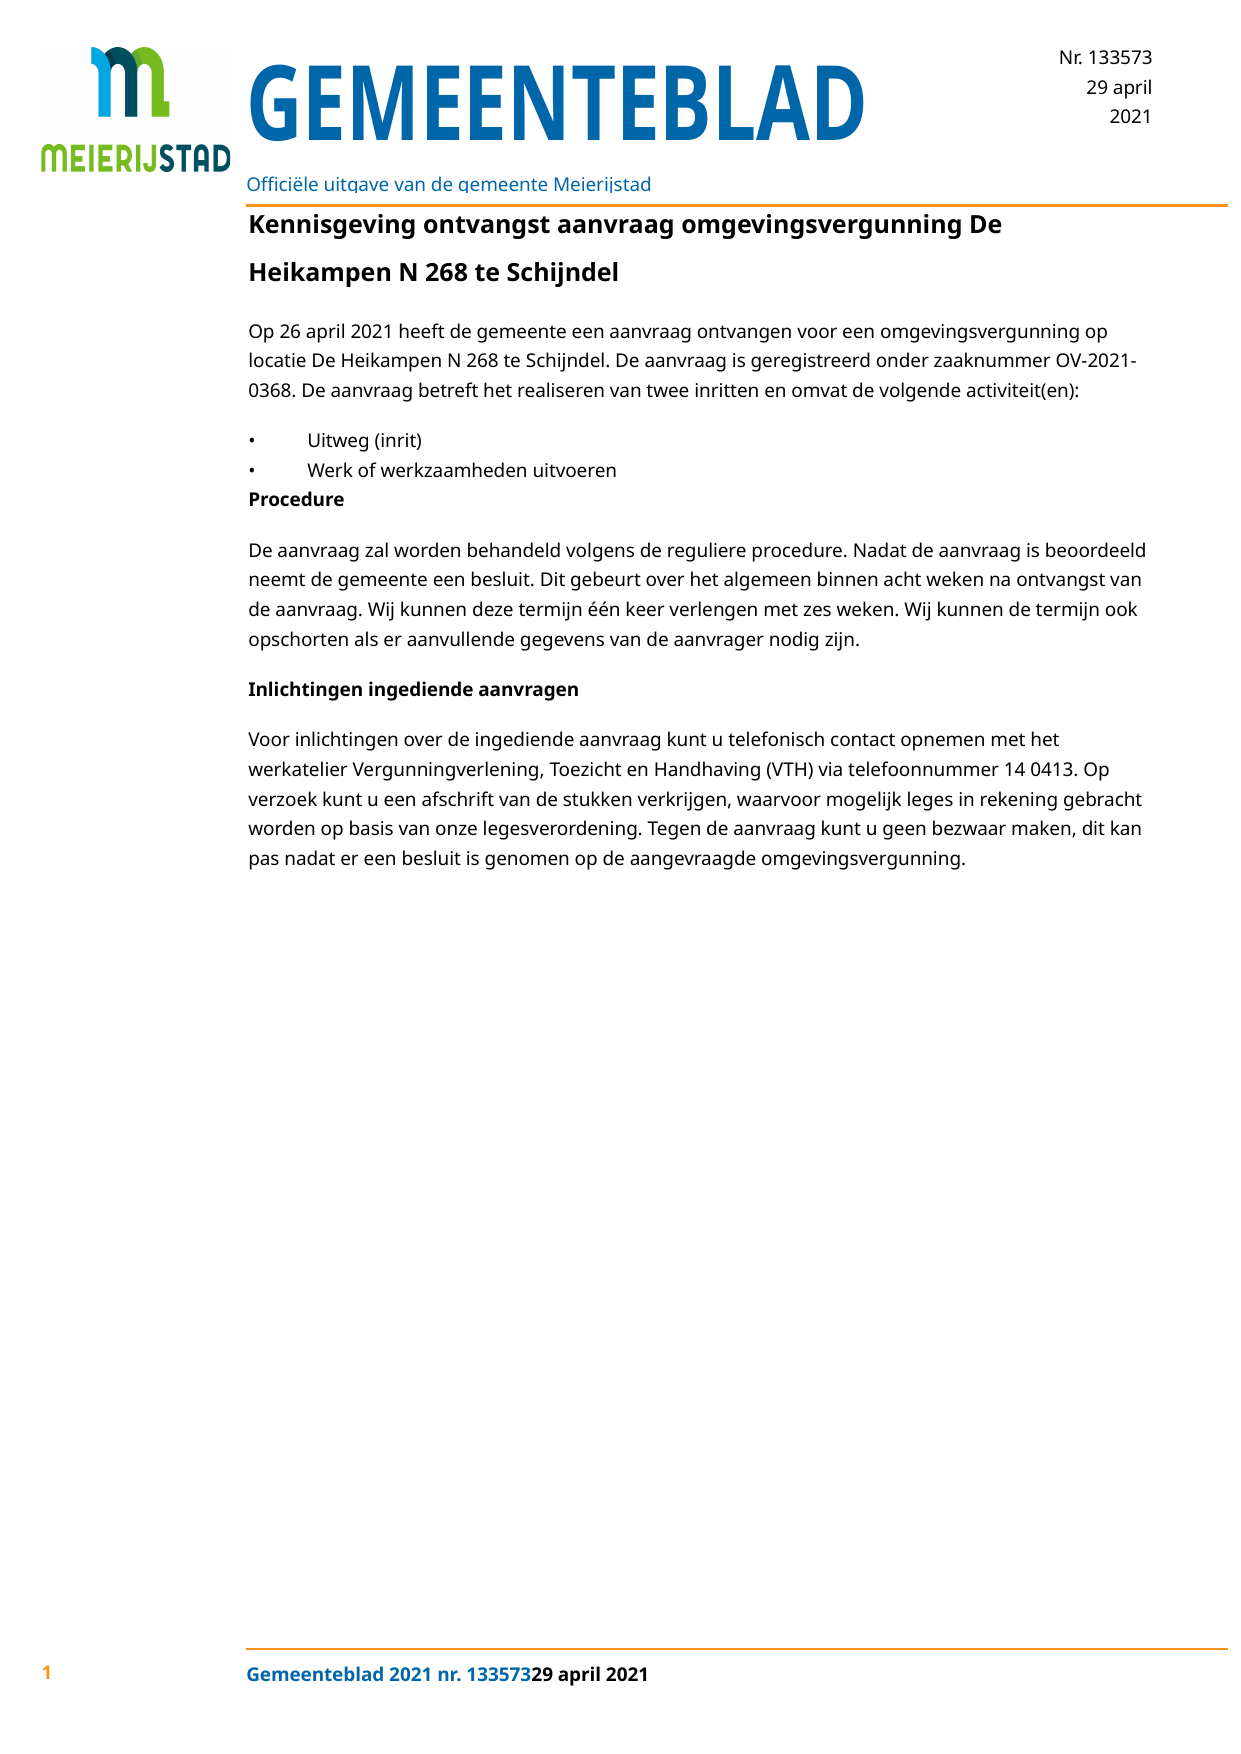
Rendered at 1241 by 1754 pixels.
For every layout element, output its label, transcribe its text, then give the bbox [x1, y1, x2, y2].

picture [41, 47, 231, 172]
text Procedure [248, 487, 1152, 512]
text Kennisgeving ontvangst aanvraag omgevingsvergunning De Heikampen N 268 te Schijndel [248, 207, 1152, 288]
text Inlichtingen ingediende aanvragen [248, 676, 1152, 702]
text Voor inlichtingen over de ingediende aanvraag kunt u telefonisch contact opnemen met het werkatelier Vergunningverlening, Toezicht en Handhaving (VTH) via telefoonnummer 14 0413. Op verzoek kunt u een afschrift van de stukken verkrijgen, waarvoor mogelijk leges in rekening gebracht worden op basis van onze legesverordening. Tegen de aanvraag kunt u geen bezwaar maken, dit kan pas nadat er een besluit is genomen op de aangevraagde omgevingsvergunning. [248, 727, 1152, 871]
text De aanvraag zal worden behandeld volgens de reguliere procedure. Nadat de aanvraag is beoordeeld neemt de gemeente een besluit. Dit gebeurt over het algemeen binnen acht weken na ontvangst van de aanvraag. Wij kunnen deze termijn één keer verlengen met zes weken. Wij kunnen de termijn ook opschorten als er aanvullende gegevens van de aanvrager nodig zijn. [248, 537, 1152, 652]
text Op 26 april 2021 heeft de gemeente een aanvraag ontvangen voor een omgevingsvergunning op locatie De Heikampen N 268 te Schijndel. De aanvraag is geregistreerd onder zaaknummer OV-2021-0368. De aanvraag betreft het realiseren van twee inritten en omvat de volgende activiteit(en): [248, 318, 1152, 403]
list Werk of werkzaamheden uitvoeren [248, 457, 1152, 483]
list Uitweg (inrit) [248, 427, 1152, 453]
